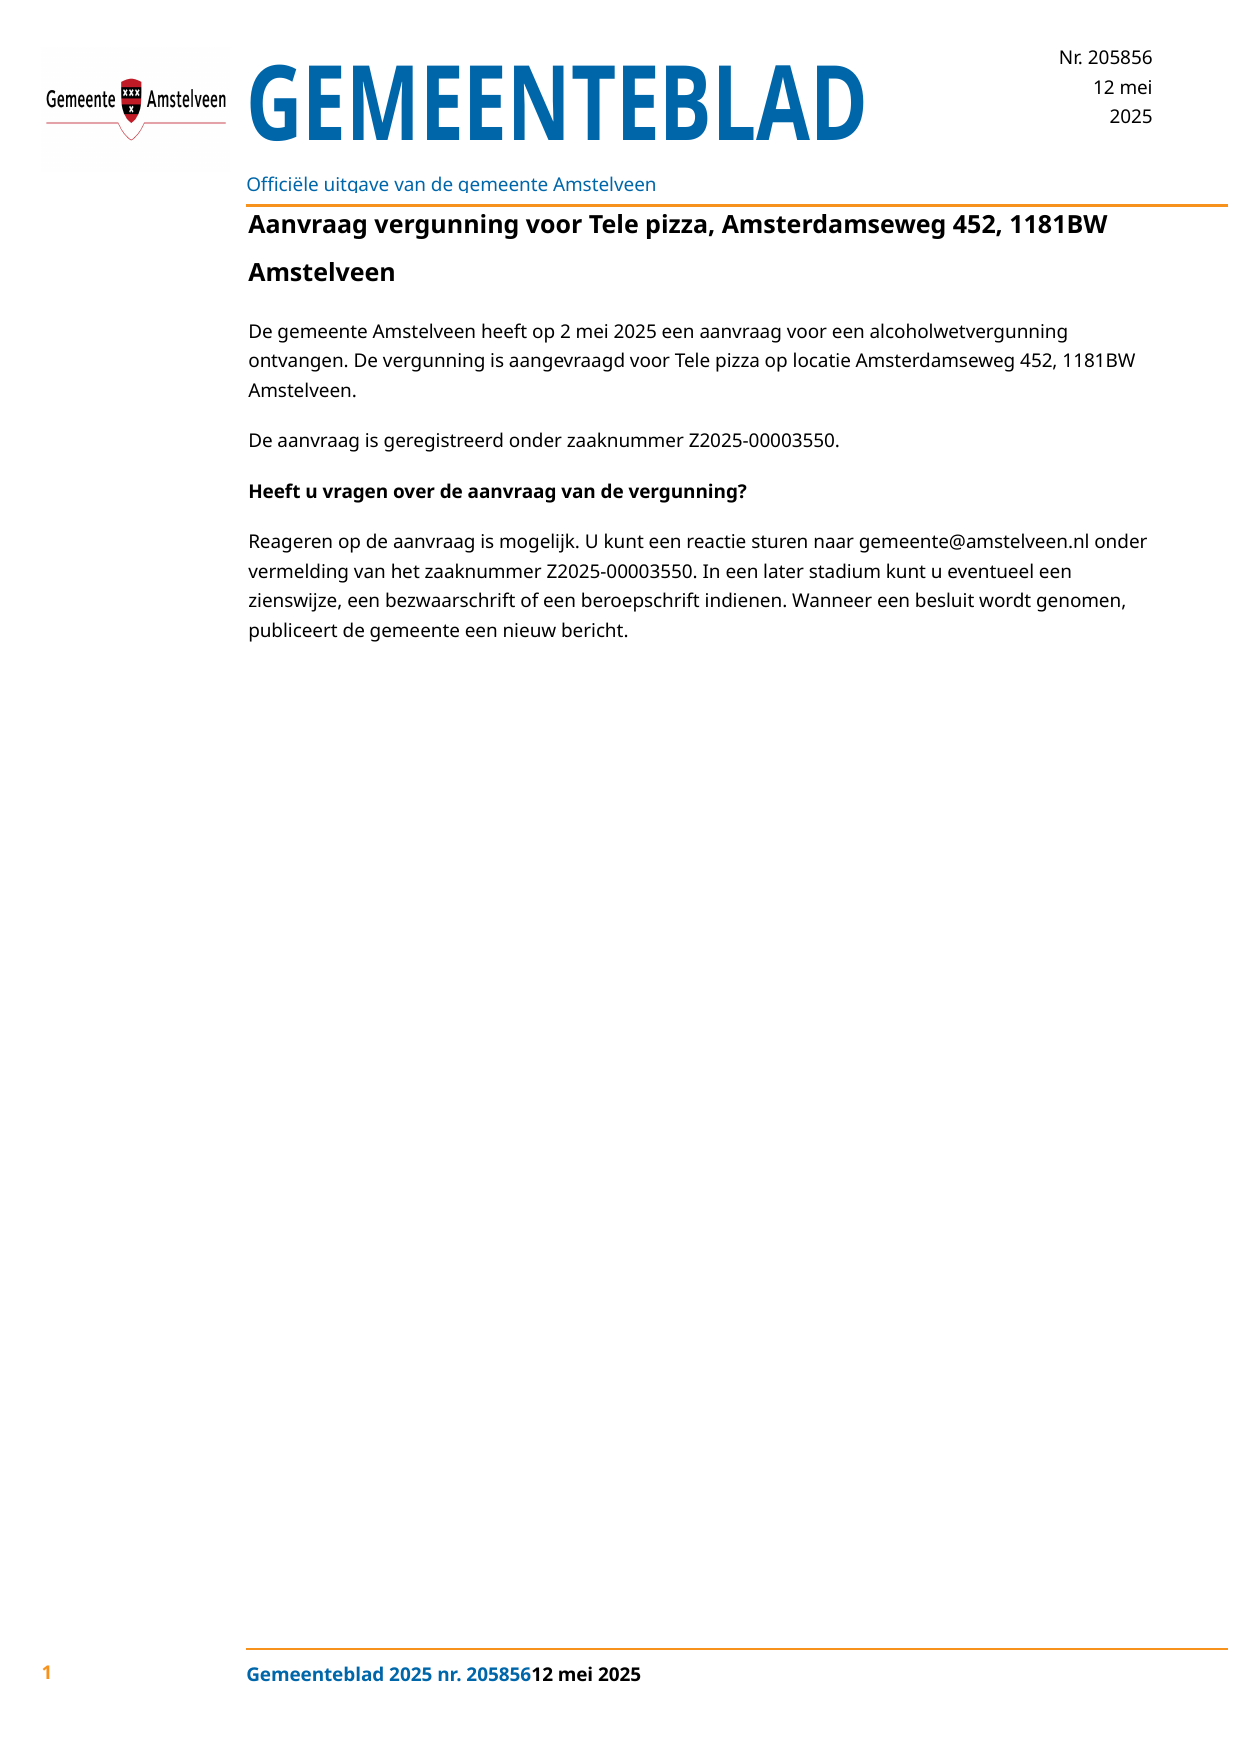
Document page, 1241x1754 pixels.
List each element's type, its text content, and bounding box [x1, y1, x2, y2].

picture [41, 47, 231, 172]
text De gemeente Amstelveen heeft op 2 mei 2025 een aanvraag voor een alcoholwetvergunning ontvangen. De vergunning is aangevraagd voor Tele pizza op locatie Amsterdamseweg 452, 1181BW Amstelveen. [248, 318, 1152, 403]
text Reageren op de aanvraag is mogelijk. U kunt een reactie sturen naar gemeente@amstelveen.nl onder vermelding van het zaaknummer Z2025-00003550. In een later stadium kunt u eventueel een zienswijze, een bezwaarschrift of een beroepschrift indienen. Wanneer een besluit wordt genomen, publiceert de gemeente een nieuw bericht. [248, 528, 1152, 643]
text De aanvraag is geregistreerd onder zaaknummer Z2025-00003550. [248, 427, 1152, 453]
text Aanvraag vergunning voor Tele pizza, Amsterdamseweg 452, 1181BW Amstelveen [248, 207, 1152, 288]
text Heeft u vragen over de aanvraag van de vergunning? [248, 478, 1152, 504]
